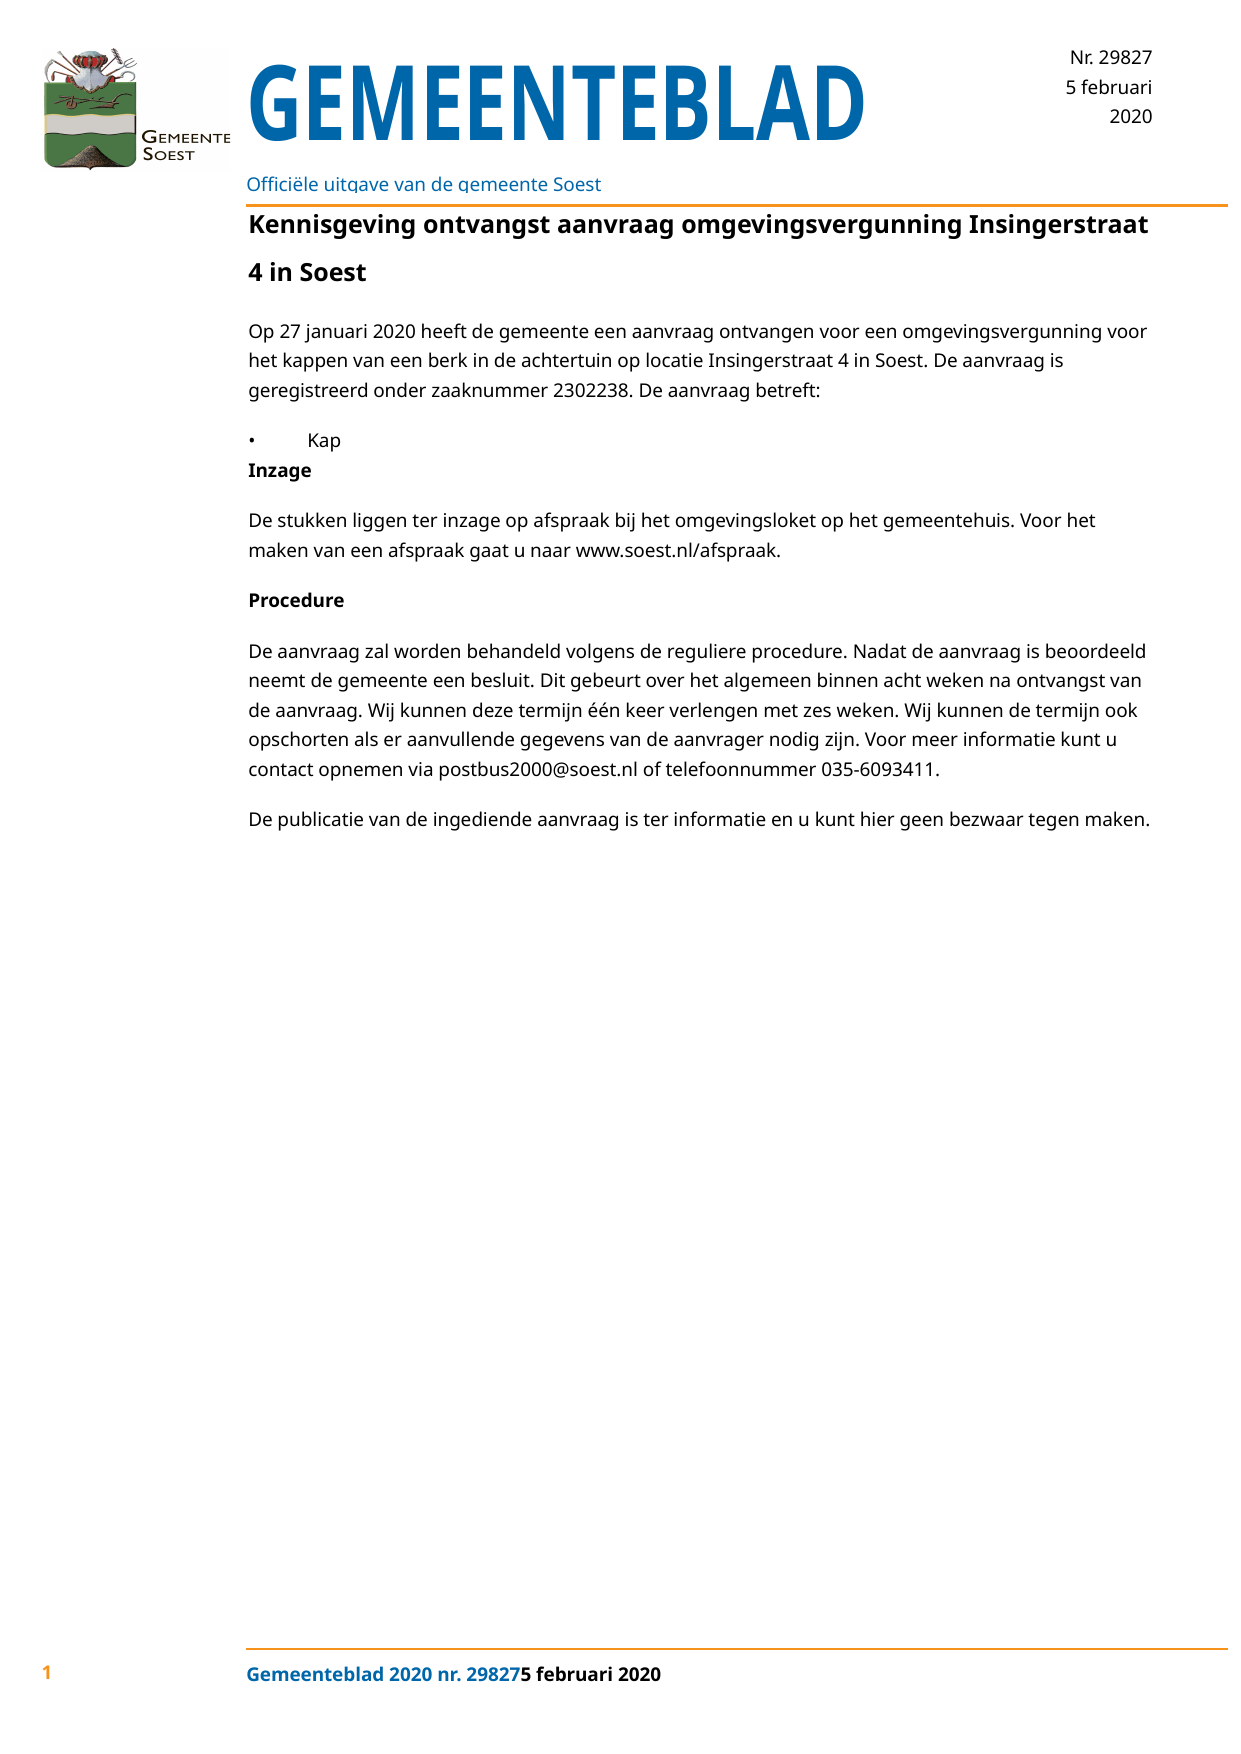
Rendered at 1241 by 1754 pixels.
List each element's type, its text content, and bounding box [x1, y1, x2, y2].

text De aanvraag zal worden behandeld volgens de reguliere procedure. Nadat de aanvraag is beoordeeld neemt de gemeente een besluit. Dit gebeurt over het algemeen binnen acht weken na ontvangst van de aanvraag. Wij kunnen deze termijn één keer verlengen met zes weken. Wij kunnen de termijn ook opschorten als er aanvullende gegevens van de aanvrager nodig zijn. Voor meer informatie kunt u contact opnemen via postbus2000@soest.nl of telefoonnummer 035-6093411. [248, 638, 1152, 782]
text Op 27 januari 2020 heeft de gemeente een aanvraag ontvangen voor een omgevingsvergunning voor het kappen van een berk in de achtertuin op locatie Insingerstraat 4 in Soest. De aanvraag is geregistreerd onder zaaknummer 2302238. De aanvraag betreft: [248, 318, 1152, 403]
text Procedure [248, 587, 1152, 613]
text Inzage [248, 457, 1152, 483]
list Kap [248, 427, 1152, 453]
picture [41, 47, 231, 172]
text De stukken liggen ter inzage op afspraak bij het omgevingsloket op het gemeentehuis. Voor het maken van een afspraak gaat u naar www.soest.nl/afspraak. [248, 507, 1152, 563]
text Kennisgeving ontvangst aanvraag omgevingsvergunning Insingerstraat 4 in Soest [248, 207, 1152, 288]
text De publicatie van de ingediende aanvraag is ter informatie en u kunt hier geen bezwaar tegen maken. [248, 807, 1152, 832]
